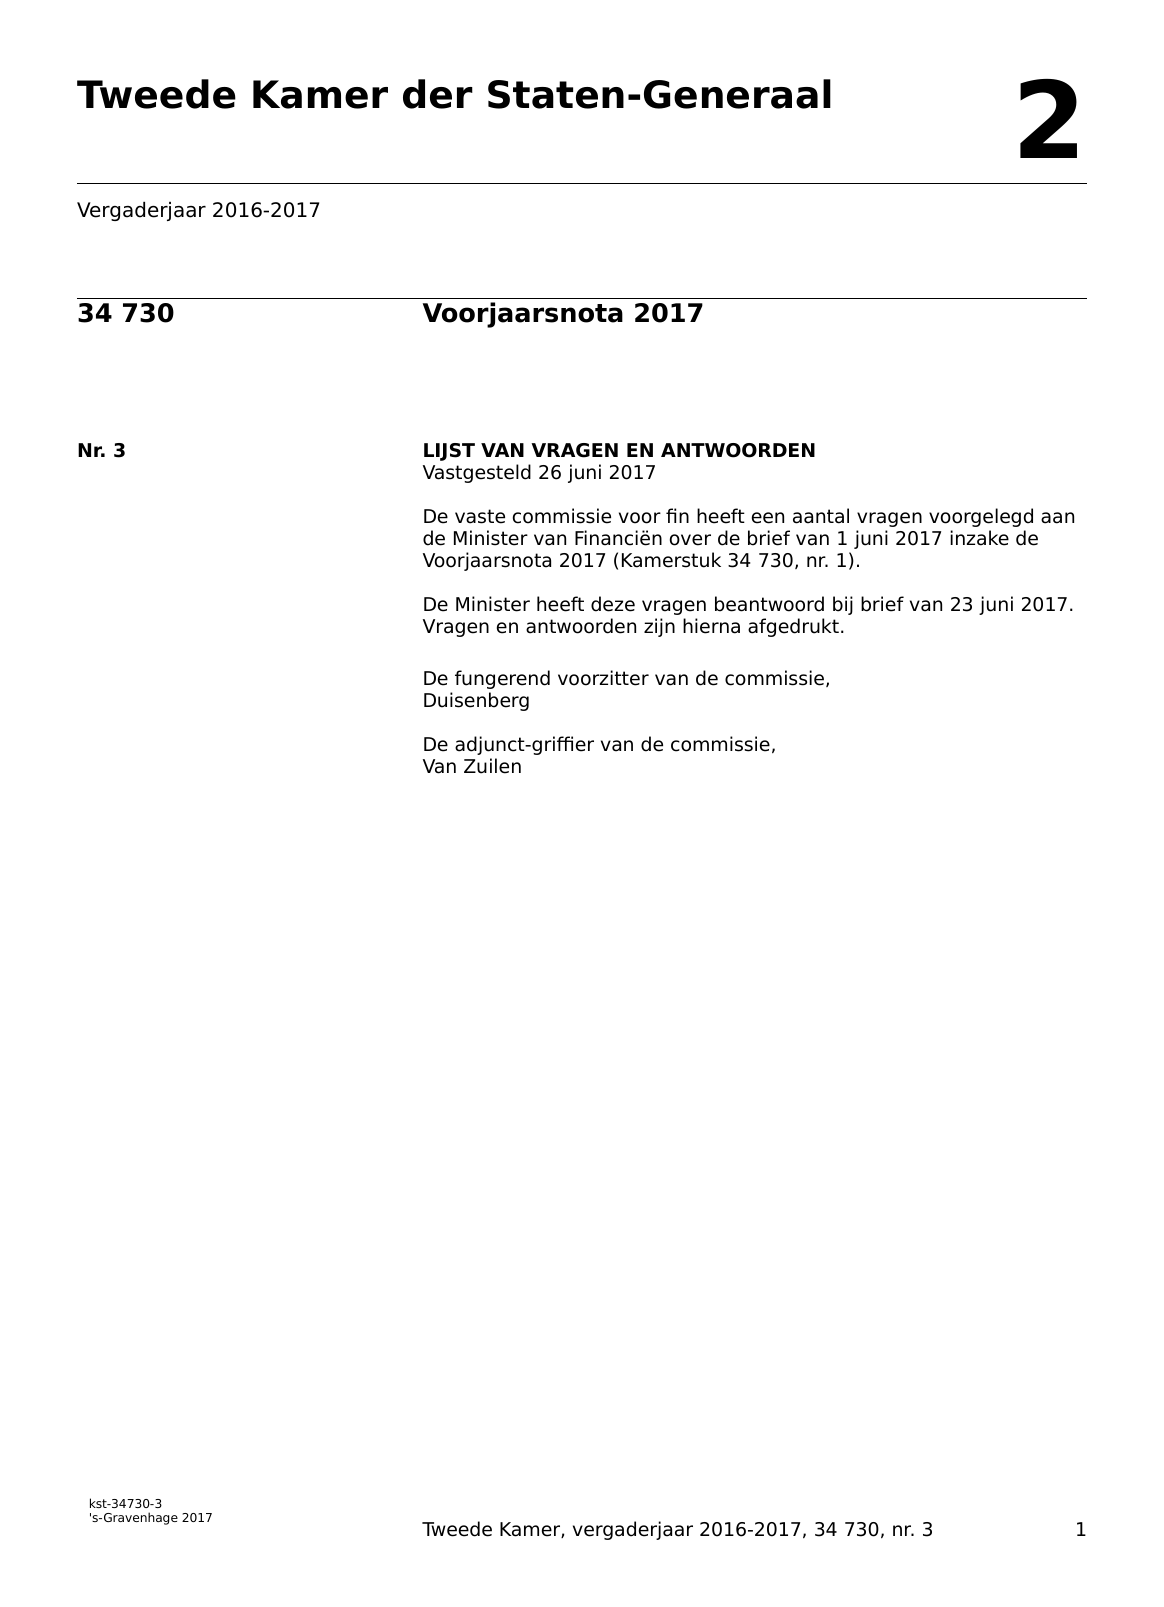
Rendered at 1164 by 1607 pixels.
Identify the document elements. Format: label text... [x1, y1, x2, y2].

text kst-34730-3 [88, 1497, 323, 1511]
subtitle 34 730 Voorjaarsnota 2017 [77, 299, 1087, 329]
table_header Tweede Kamer der Staten-Generaal [77, 59, 886, 183]
text 's-Gravenhage 2017 [88, 1511, 323, 1525]
text De vaste commissie voor fin heeft een aantal vragen voorgelegd aan de Minister van Financiën over de brief van 1 juni 2017 inzake de Voorjaarsnota 2017 (Kamerstuk 34 730, nr. 1). [422, 506, 1087, 572]
text De Minister heeft deze vragen beantwoord bij brief van 23 juni 2017. Vragen en antwoorden zijn hierna afgedrukt. [422, 594, 1087, 638]
table_header 2 [886, 59, 1087, 183]
text De fungerend voorzitter van de commissie, Duisenberg [422, 668, 1087, 712]
text Vastgesteld 26 juni 2017 [422, 462, 1087, 484]
table_cell Vergaderjaar 2016-2017 [77, 184, 1087, 298]
text De adjunct-griffier van de commissie, Van Zuilen [422, 734, 1087, 778]
subtitle Nr. 3 LIJST VAN VRAGEN EN ANTWOORDEN [77, 440, 1087, 462]
